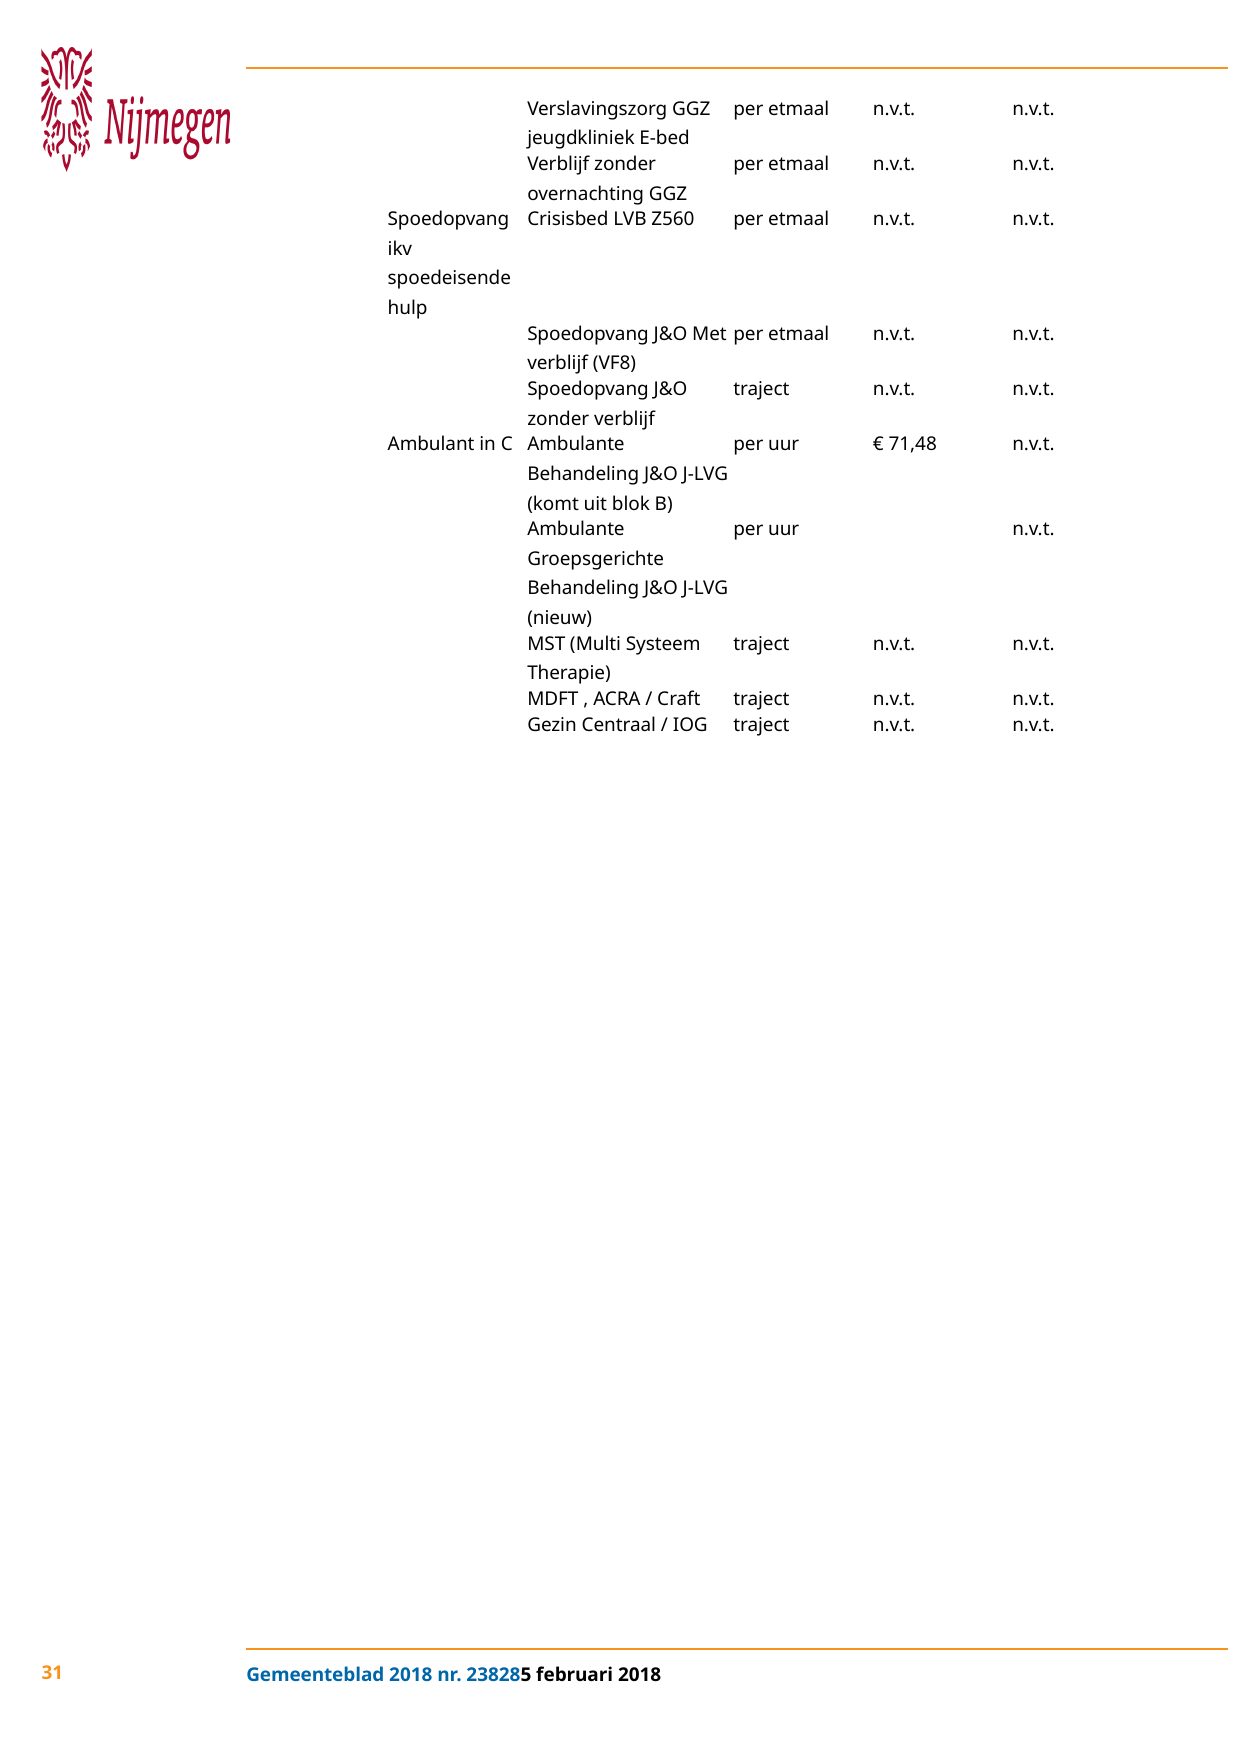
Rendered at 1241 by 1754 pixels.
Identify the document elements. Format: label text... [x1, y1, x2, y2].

table_cell n.v.t. [873, 150, 1012, 205]
table_cell Crisisbed LVB Z560 [527, 205, 733, 320]
table_cell [248, 685, 387, 711]
table_cell traject [733, 685, 873, 711]
table_cell n.v.t. [1012, 515, 1152, 630]
table_cell [248, 375, 387, 431]
table_cell € 71,48 [873, 431, 1012, 515]
table_cell n.v.t. [873, 685, 1012, 711]
table_cell [248, 431, 387, 515]
table_cell n.v.t. [873, 630, 1012, 685]
table_cell [388, 375, 527, 431]
table_cell [248, 150, 387, 205]
table_cell [248, 320, 387, 375]
table_cell [388, 685, 527, 711]
table_cell [388, 95, 527, 150]
table_cell n.v.t. [1012, 630, 1152, 685]
table_cell Ambulante Groepsgerichte Behandeling J&O J-LVG (nieuw) [527, 515, 733, 630]
table_cell [388, 320, 527, 375]
table_cell n.v.t. [873, 95, 1012, 150]
table_cell [248, 95, 387, 150]
table_cell n.v.t. [873, 320, 1012, 375]
table_cell [388, 515, 527, 630]
table_cell n.v.t. [1012, 711, 1152, 737]
table_cell n.v.t. [1012, 375, 1152, 431]
table_cell per etmaal [733, 320, 873, 375]
table_cell Spoedopvang J&O Met verblijf (VF8) [527, 320, 733, 375]
table_cell n.v.t. [1012, 150, 1152, 205]
table_cell n.v.t. [873, 205, 1012, 320]
table_cell Verblijf zonder overnachting GGZ [527, 150, 733, 205]
table_cell per etmaal [733, 150, 873, 205]
picture [41, 47, 231, 172]
table_cell n.v.t. [1012, 685, 1152, 711]
table_cell [388, 150, 527, 205]
table_cell n.v.t. [1012, 431, 1152, 515]
table_cell n.v.t. [1012, 320, 1152, 375]
table_cell per uur [733, 431, 873, 515]
table_cell Spoedopvang J&O zonder verblijf [527, 375, 733, 431]
table_cell traject [733, 630, 873, 685]
table_cell Verslavingszorg GGZ jeugdkliniek E-bed [527, 95, 733, 150]
table_cell per etmaal [733, 95, 873, 150]
table_cell Ambulante Behandeling J&O J-LVG (komt uit blok B) [527, 431, 733, 515]
table_cell n.v.t. [873, 375, 1012, 431]
table_cell [248, 711, 387, 737]
table_cell MDFT , ACRA / Craft [527, 685, 733, 711]
table_cell per uur [733, 515, 873, 630]
table_cell traject [733, 375, 873, 431]
table_cell [248, 205, 387, 320]
table_cell [248, 515, 387, 630]
table_cell Gezin Centraal / IOG [527, 711, 733, 737]
table_cell n.v.t. [1012, 95, 1152, 150]
table_cell [873, 515, 1012, 630]
table_cell [248, 630, 387, 685]
table_cell n.v.t. [873, 711, 1012, 737]
table_cell per etmaal [733, 205, 873, 320]
table_cell Spoedopvang ikv spoedeisende hulp [388, 205, 527, 320]
table_cell MST (Multi Systeem Therapie) [527, 630, 733, 685]
table_cell traject [733, 711, 873, 737]
table_cell [388, 711, 527, 737]
table_cell Ambulant in C [388, 431, 527, 515]
table_cell [388, 630, 527, 685]
table_cell n.v.t. [1012, 205, 1152, 320]
